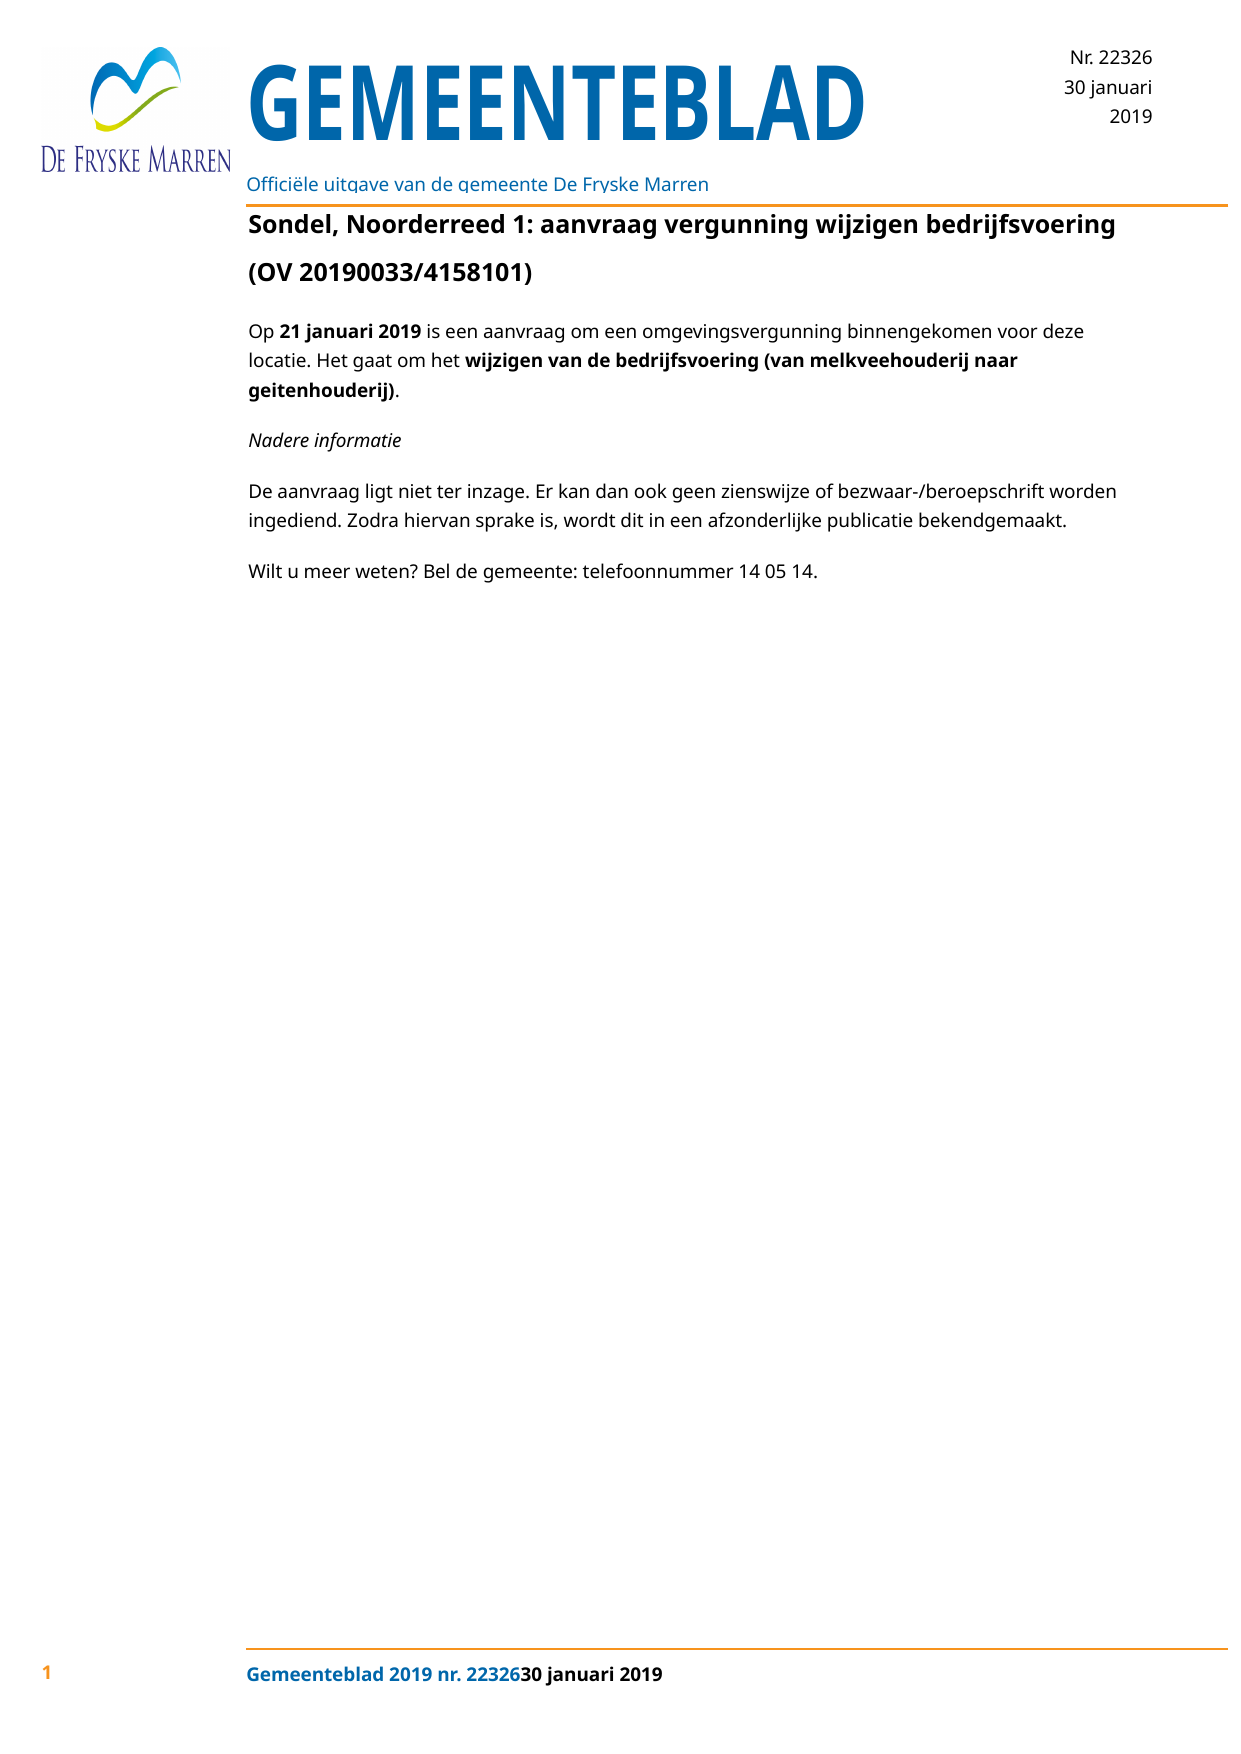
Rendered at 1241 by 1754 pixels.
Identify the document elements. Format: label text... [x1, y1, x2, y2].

text Wilt u meer weten? Bel de gemeente: telefoonnummer 14 05 14. [248, 558, 1152, 584]
text Nadere informatie [248, 427, 1152, 453]
picture [41, 47, 231, 172]
text Sondel, Noorderreed 1: aanvraag vergunning wijzigen bedrijfsvoering (OV 20190033/4158101) [248, 207, 1152, 288]
text De aanvraag ligt niet ter inzage. Er kan dan ook geen zienswijze of bezwaar-/beroepschrift worden ingediend. Zodra hiervan sprake is, wordt dit in een afzonderlijke publicatie bekendgemaakt. [248, 478, 1152, 533]
text Op 21 januari 2019 is een aanvraag om een omgevingsvergunning binnengekomen voor deze locatie. Het gaat om het wijzigen van de bedrijfsvoering (van melkveehouderij naar geitenhouderij). [248, 318, 1152, 403]
